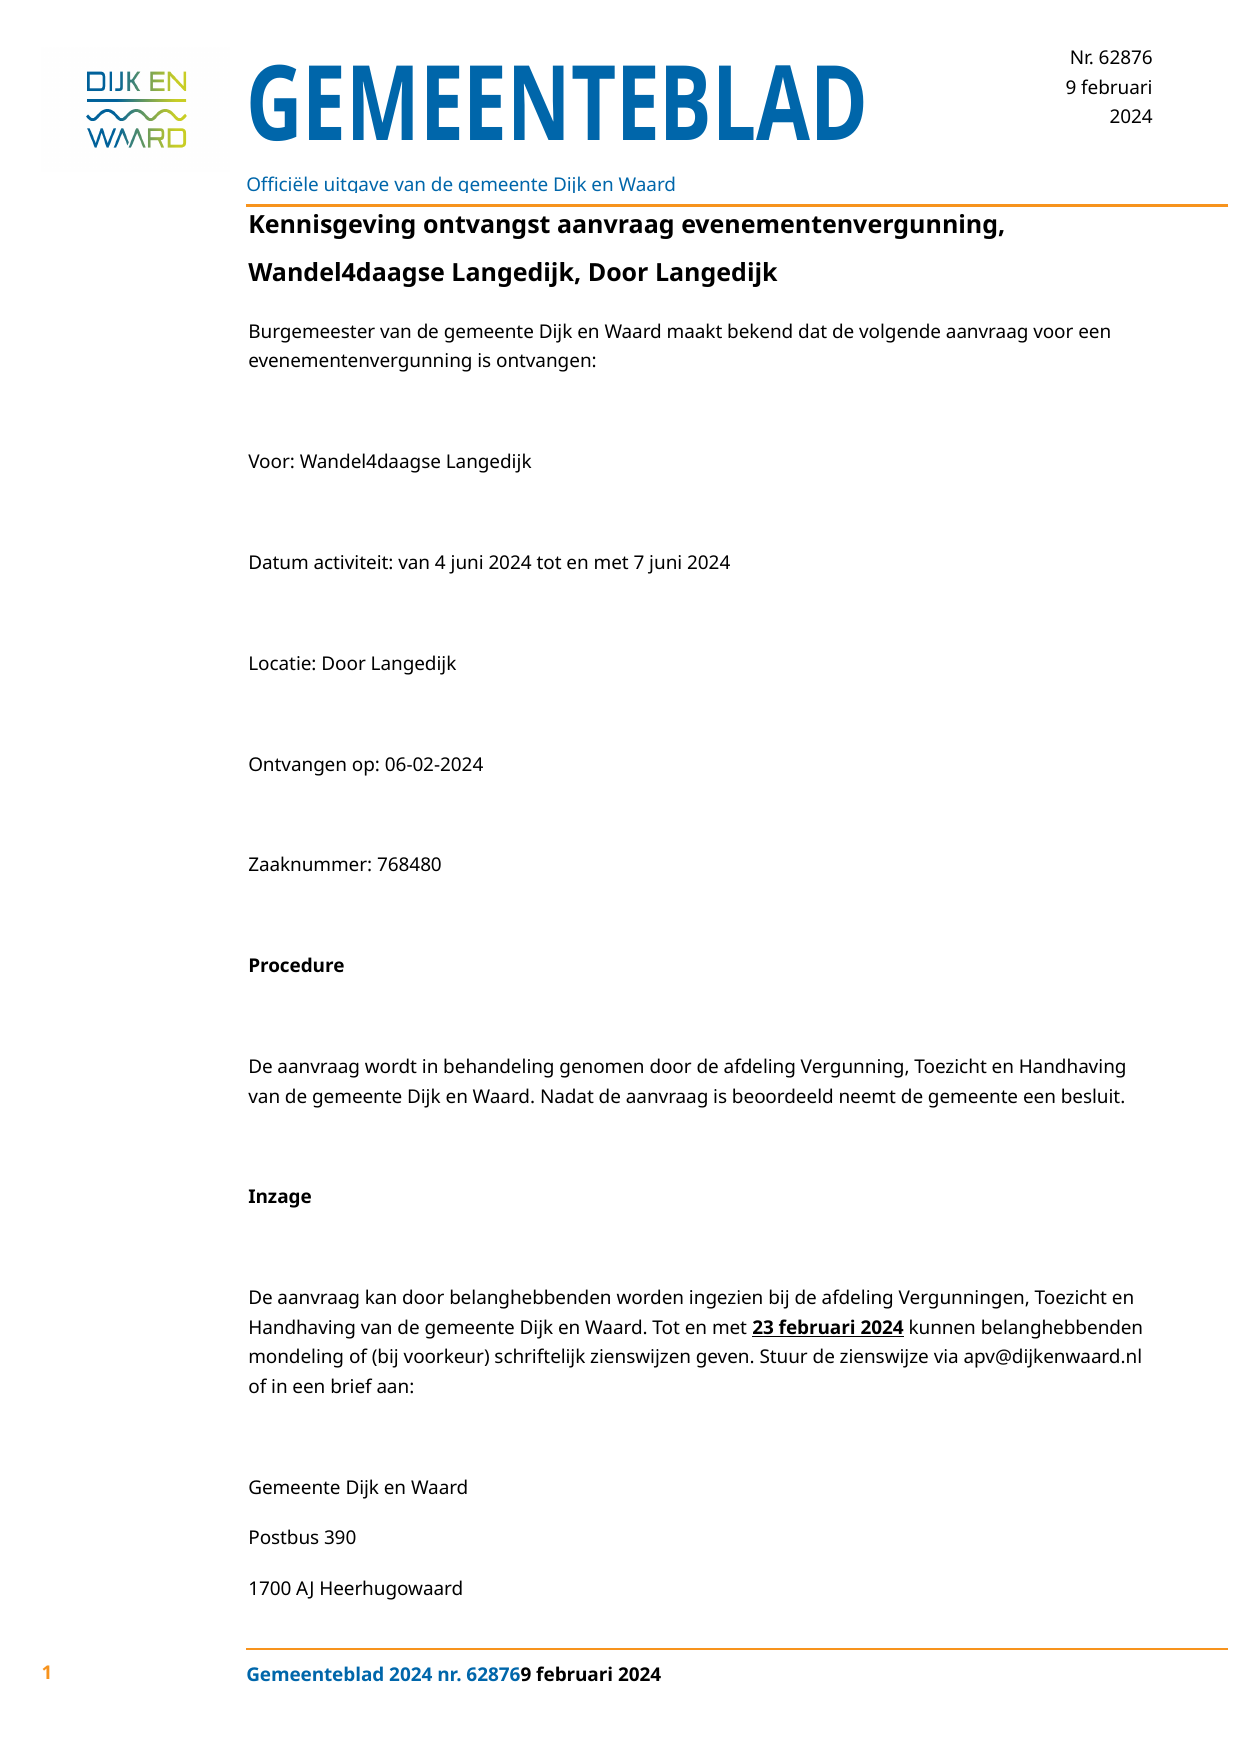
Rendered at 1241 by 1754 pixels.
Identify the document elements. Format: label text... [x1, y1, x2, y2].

text Postbus 390 [248, 1524, 1152, 1550]
text Gemeente Dijk en Waard [248, 1474, 1152, 1500]
text Kennisgeving ontvangst aanvraag evenementenvergunning, Wandel4daagse Langedijk, Door Langedijk [248, 207, 1152, 288]
text Procedure [248, 952, 1152, 978]
text Zaaknummer: 768480 [248, 852, 1152, 877]
picture [41, 47, 231, 172]
text Ontvangen op: 06-02-2024 [248, 751, 1152, 777]
text Inzage [248, 1184, 1152, 1209]
text 1700 AJ Heerhugowaard [248, 1575, 1152, 1601]
text Voor: Wandel4daagse Langedijk [248, 448, 1152, 474]
text Burgemeester van de gemeente Dijk en Waard maakt bekend dat de volgende aanvraag voor een evenementenvergunning is ontvangen: [248, 318, 1152, 373]
text De aanvraag wordt in behandeling genomen door de afdeling Vergunning, Toezicht en Handhaving van de gemeente Dijk en Waard. Nadat de aanvraag is beoordeeld neemt de gemeente een besluit. [248, 1053, 1152, 1109]
text Locatie: Door Langedijk [248, 650, 1152, 676]
text Datum activiteit: van 4 juni 2024 tot en met 7 juni 2024 [248, 549, 1152, 575]
text De aanvraag kan door belanghebbenden worden ingezien bij de afdeling Vergunningen, Toezicht en Handhaving van de gemeente Dijk en Waard. Tot en met 23 februari 2024 kunnen belanghebbenden mondeling of (bij voorkeur) schriftelijk zienswijzen geven. Stuur de zienswijze via apv@dijkenwaard.nl of in een brief aan: [248, 1284, 1152, 1399]
